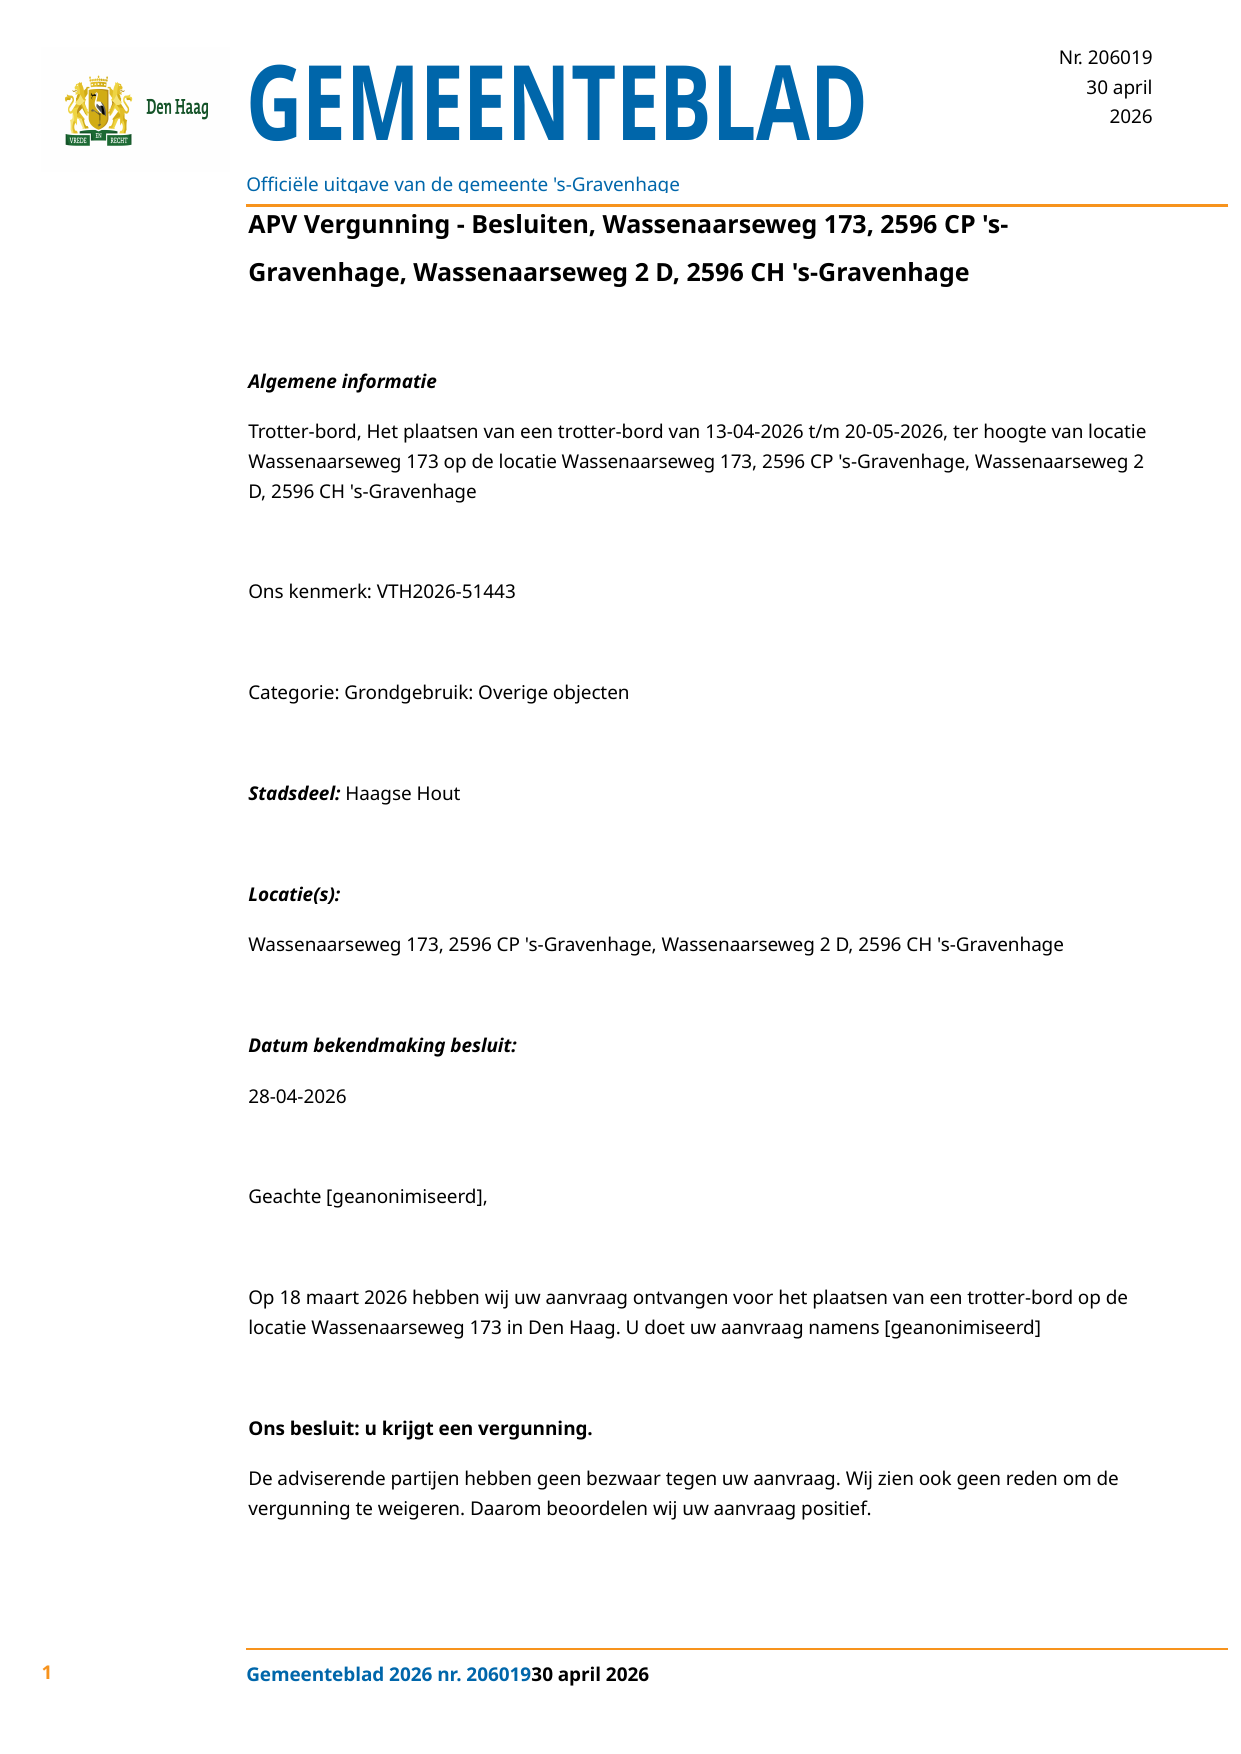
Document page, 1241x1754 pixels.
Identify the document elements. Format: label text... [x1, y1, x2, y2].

text Ons kenmerk: VTH2026-51443 [248, 579, 1152, 604]
text Categorie: Grondgebruik: Overige objecten [248, 679, 1152, 705]
text APV Vergunning - Besluiten, Wassenaarseweg 173, 2596 CP 's-Gravenhage, Wassenaarseweg 2 D, 2596 CH 's-Gravenhage [248, 207, 1152, 288]
text Locatie(s): [248, 881, 1152, 907]
text Wassenaarseweg 173, 2596 CP 's-Gravenhage, Wassenaarseweg 2 D, 2596 CH 's-Gravenhage [248, 932, 1152, 957]
text Ons besluit: u krijgt een vergunning. [248, 1415, 1152, 1441]
text Datum bekendmaking besluit: [248, 1032, 1152, 1058]
picture [41, 47, 231, 172]
text De adviserende partijen hebben geen bezwaar tegen uw aanvraag. Wij zien ook geen reden om de vergunning te weigeren. Daarom beoordelen wij uw aanvraag positief. [248, 1465, 1152, 1521]
text Geachte [geanonimiseerd], [248, 1184, 1152, 1209]
text Op 18 maart 2026 hebben wij uw aanvraag ontvangen voor het plaatsen van een trotter-bord op de locatie Wassenaarseweg 173 in Den Haag. U doet uw aanvraag namens [geanonimiseerd] [248, 1284, 1152, 1340]
text 28-04-2026 [248, 1083, 1152, 1109]
text Stadsdeel: Haagse Hout [248, 780, 1152, 806]
text Algemene informatie [248, 368, 1152, 394]
text Trotter-bord, Het plaatsen van een trotter-bord van 13-04-2026 t/m 20-05-2026, ter hoogte van locatie Wassenaarseweg 173 op de locatie Wassenaarseweg 173, 2596 CP 's-Gravenhage, Wassenaarseweg 2 D, 2596 CH 's-Gravenhage [248, 419, 1152, 504]
